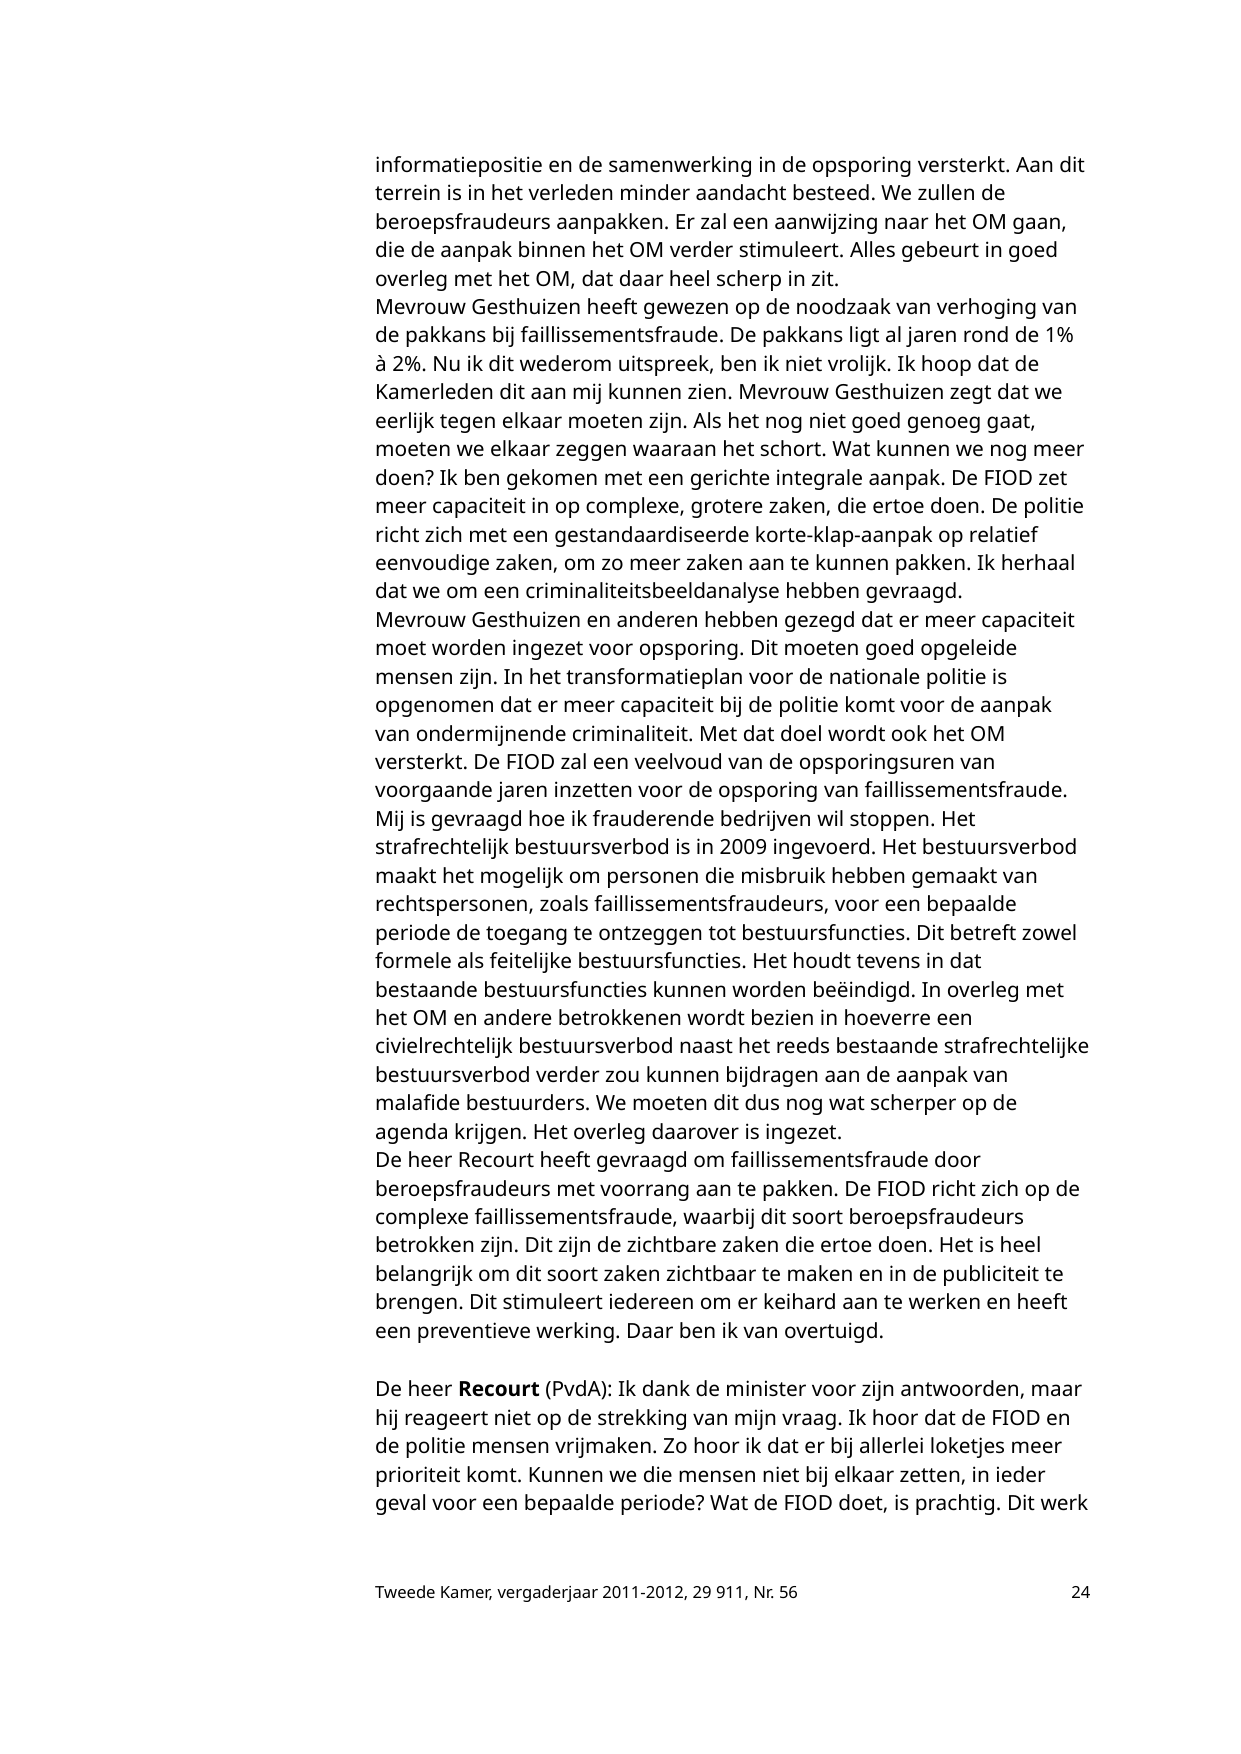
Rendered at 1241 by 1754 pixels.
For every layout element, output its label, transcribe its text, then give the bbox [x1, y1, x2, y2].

text De heer Recourt (PvdA): Ik dank de minister voor zijn antwoorden, maar hij reageert niet op de strekking van mijn vraag. Ik hoor dat de FIOD en de politie mensen vrijmaken. Zo hoor ik dat er bij allerlei loketjes meer prioriteit komt. Kunnen we die mensen niet bij elkaar zetten, in ieder geval voor een bepaalde periode? Wat de FIOD doet, is prachtig. Dit werk [375, 1374, 1090, 1517]
text informatiepositie en de samenwerking in de opsporing versterkt. Aan dit terrein is in het verleden minder aandacht besteed. We zullen de beroepsfraudeurs aanpakken. Er zal een aanwijzing naar het OM gaan, die de aanpak binnen het OM verder stimuleert. Alles gebeurt in goed overleg met het OM, dat daar heel scherp in zit. [375, 150, 1090, 292]
text Mevrouw Gesthuizen heeft gewezen op de noodzaak van verhoging van de pakkans bij faillissementsfraude. De pakkans ligt al jaren rond de 1% à 2%. Nu ik dit wederom uitspreek, ben ik niet vrolijk. Ik hoop dat de Kamerleden dit aan mij kunnen zien. Mevrouw Gesthuizen zegt dat we eerlijk tegen elkaar moeten zijn. Als het nog niet goed genoeg gaat, moeten we elkaar zeggen waaraan het schort. Wat kunnen we nog meer doen? Ik ben gekomen met een gerichte integrale aanpak. De FIOD zet meer capaciteit in op complexe, grotere zaken, die ertoe doen. De politie richt zich met een gestandaardiseerde korte-klap-aanpak op relatief eenvoudige zaken, om zo meer zaken aan te kunnen pakken. Ik herhaal dat we om een criminaliteitsbeeldanalyse hebben gevraagd. [375, 292, 1090, 605]
text De heer Recourt heeft gevraagd om faillissementsfraude door beroepsfraudeurs met voorrang aan te pakken. De FIOD richt zich op de complexe faillissementsfraude, waarbij dit soort beroepsfraudeurs betrokken zijn. Dit zijn de zichtbare zaken die ertoe doen. Het is heel belangrijk om dit soort zaken zichtbaar te maken en in de publiciteit te brengen. Dit stimuleert iedereen om er keihard aan te werken en heeft een preventieve werking. Daar ben ik van overtuigd. [375, 1145, 1090, 1344]
text Mevrouw Gesthuizen en anderen hebben gezegd dat er meer capaciteit moet worden ingezet voor opsporing. Dit moeten goed opgeleide mensen zijn. In het transformatieplan voor de nationale politie is opgenomen dat er meer capaciteit bij de politie komt voor de aanpak van ondermijnende criminaliteit. Met dat doel wordt ook het OM versterkt. De FIOD zal een veelvoud van de opsporingsuren van voorgaande jaren inzetten voor de opsporing van faillissementsfraude. [375, 605, 1090, 804]
text Mij is gevraagd hoe ik frauderende bedrijven wil stoppen. Het strafrechtelijk bestuursverbod is in 2009 ingevoerd. Het bestuursverbod maakt het mogelijk om personen die misbruik hebben gemaakt van rechtspersonen, zoals faillissementsfraudeurs, voor een bepaalde periode de toegang te ontzeggen tot bestuursfuncties. Dit betreft zowel formele als feitelijke bestuursfuncties. Het houdt tevens in dat bestaande bestuursfuncties kunnen worden beëindigd. In overleg met het OM en andere betrokkenen wordt bezien in hoeverre een civielrechtelijk bestuursverbod naast het reeds bestaande strafrechtelijke bestuursverbod verder zou kunnen bijdragen aan de aanpak van malafide bestuurders. We moeten dit dus nog wat scherper op de agenda krijgen. Het overleg daarover is ingezet. [375, 804, 1090, 1145]
